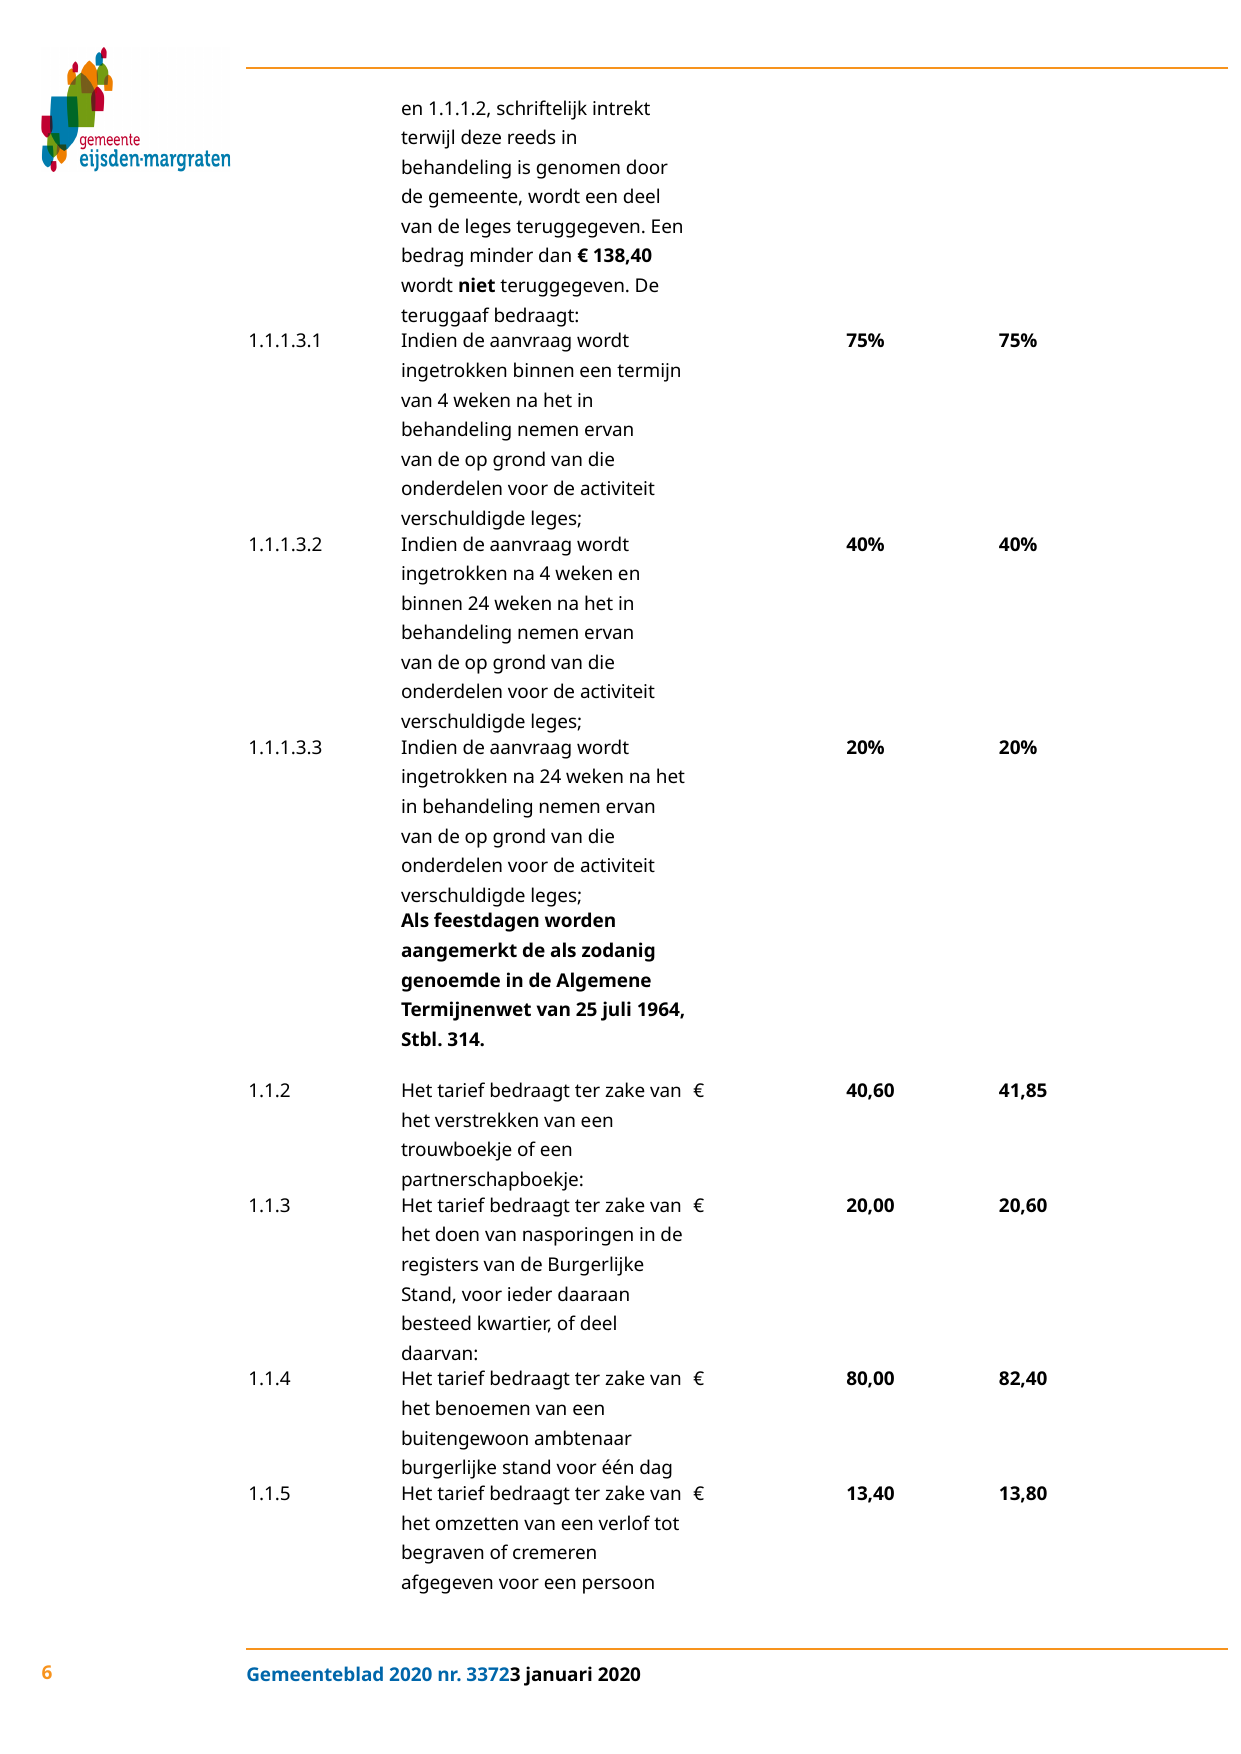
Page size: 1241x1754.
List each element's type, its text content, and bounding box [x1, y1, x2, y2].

table_cell 13,80 [999, 1480, 1152, 1594]
table_cell 1.1.1.3.3 [248, 734, 401, 908]
table_cell € [693, 1192, 846, 1366]
table_cell € [693, 1078, 846, 1192]
table_cell [401, 1052, 693, 1077]
table_cell [846, 1052, 999, 1077]
table_cell 20% [999, 734, 1152, 908]
table_cell Het tarief bedraagt ter zake van het benoemen van een buitengewoon ambtenaar burgerlijke stand voor één dag [401, 1366, 693, 1480]
table_cell 13,40 [846, 1480, 999, 1594]
table_cell [693, 734, 846, 908]
table_cell [248, 1052, 401, 1077]
table_cell 1.1.1.3.2 [248, 531, 401, 734]
table_cell Het tarief bedraagt ter zake van het verstrekken van een trouwboekje of een partnerschapboekje: [401, 1078, 693, 1192]
table_cell 40% [846, 531, 999, 734]
table_cell [999, 908, 1152, 1052]
table_cell [693, 328, 846, 531]
picture [41, 47, 231, 172]
table_cell 1.1.5 [248, 1480, 401, 1594]
table_cell 20% [846, 734, 999, 908]
table_cell Het tarief bedraagt ter zake van het doen van nasporingen in de registers van de Burgerlijke Stand, voor ieder daaraan besteed kwartier, of deel daarvan: [401, 1192, 693, 1366]
table_cell [693, 908, 846, 1052]
table_cell Indien de aanvraag wordt ingetrokken na 24 weken na het in behandeling nemen ervan van de op grond van die onderdelen voor de activiteit verschuldigde leges; [401, 734, 693, 908]
table_cell € [693, 1366, 846, 1480]
table_cell 80,00 [846, 1366, 999, 1480]
table_cell [999, 1052, 1152, 1077]
table_cell [248, 95, 401, 328]
table_cell 1.1.4 [248, 1366, 401, 1480]
table_cell en 1.1.1.2, schriftelijk intrekt terwijl deze reeds in behandeling is genomen door de gemeente, wordt een deel van de leges teruggegeven. Een bedrag minder dan € 138,40 wordt niet teruggegeven. De teruggaaf bedraagt: [401, 95, 693, 328]
table_cell 1.1.1.3.1 [248, 328, 401, 531]
table_cell Indien de aanvraag wordt ingetrokken binnen een termijn van 4 weken na het in behandeling nemen ervan van de op grond van die onderdelen voor de activiteit verschuldigde leges; [401, 328, 693, 531]
table_cell [846, 908, 999, 1052]
table_cell 1.1.2 [248, 1078, 401, 1192]
table_cell [693, 95, 846, 328]
table_cell [846, 95, 999, 328]
table_cell 40,60 [846, 1078, 999, 1192]
table_cell 82,40 [999, 1366, 1152, 1480]
table_cell 20,00 [846, 1192, 999, 1366]
table_cell 40% [999, 531, 1152, 734]
table_cell 1.1.3 [248, 1192, 401, 1366]
table_cell Als feestdagen worden aangemerkt de als zodanig genoemde in de Algemene Termijnenwet van 25 juli 1964, Stbl. 314. [401, 908, 693, 1052]
table_cell [999, 95, 1152, 328]
table_cell Indien de aanvraag wordt ingetrokken na 4 weken en binnen 24 weken na het in behandeling nemen ervan van de op grond van die onderdelen voor de activiteit verschuldigde leges; [401, 531, 693, 734]
table_cell 20,60 [999, 1192, 1152, 1366]
table_cell [693, 531, 846, 734]
table_cell [248, 908, 401, 1052]
table_cell € [693, 1480, 846, 1594]
table_cell Het tarief bedraagt ter zake van het omzetten van een verlof tot begraven of cremeren afgegeven voor een persoon [401, 1480, 693, 1594]
table_cell 41,85 [999, 1078, 1152, 1192]
table_cell 75% [846, 328, 999, 531]
table_cell [693, 1052, 846, 1077]
table_cell 75% [999, 328, 1152, 531]
